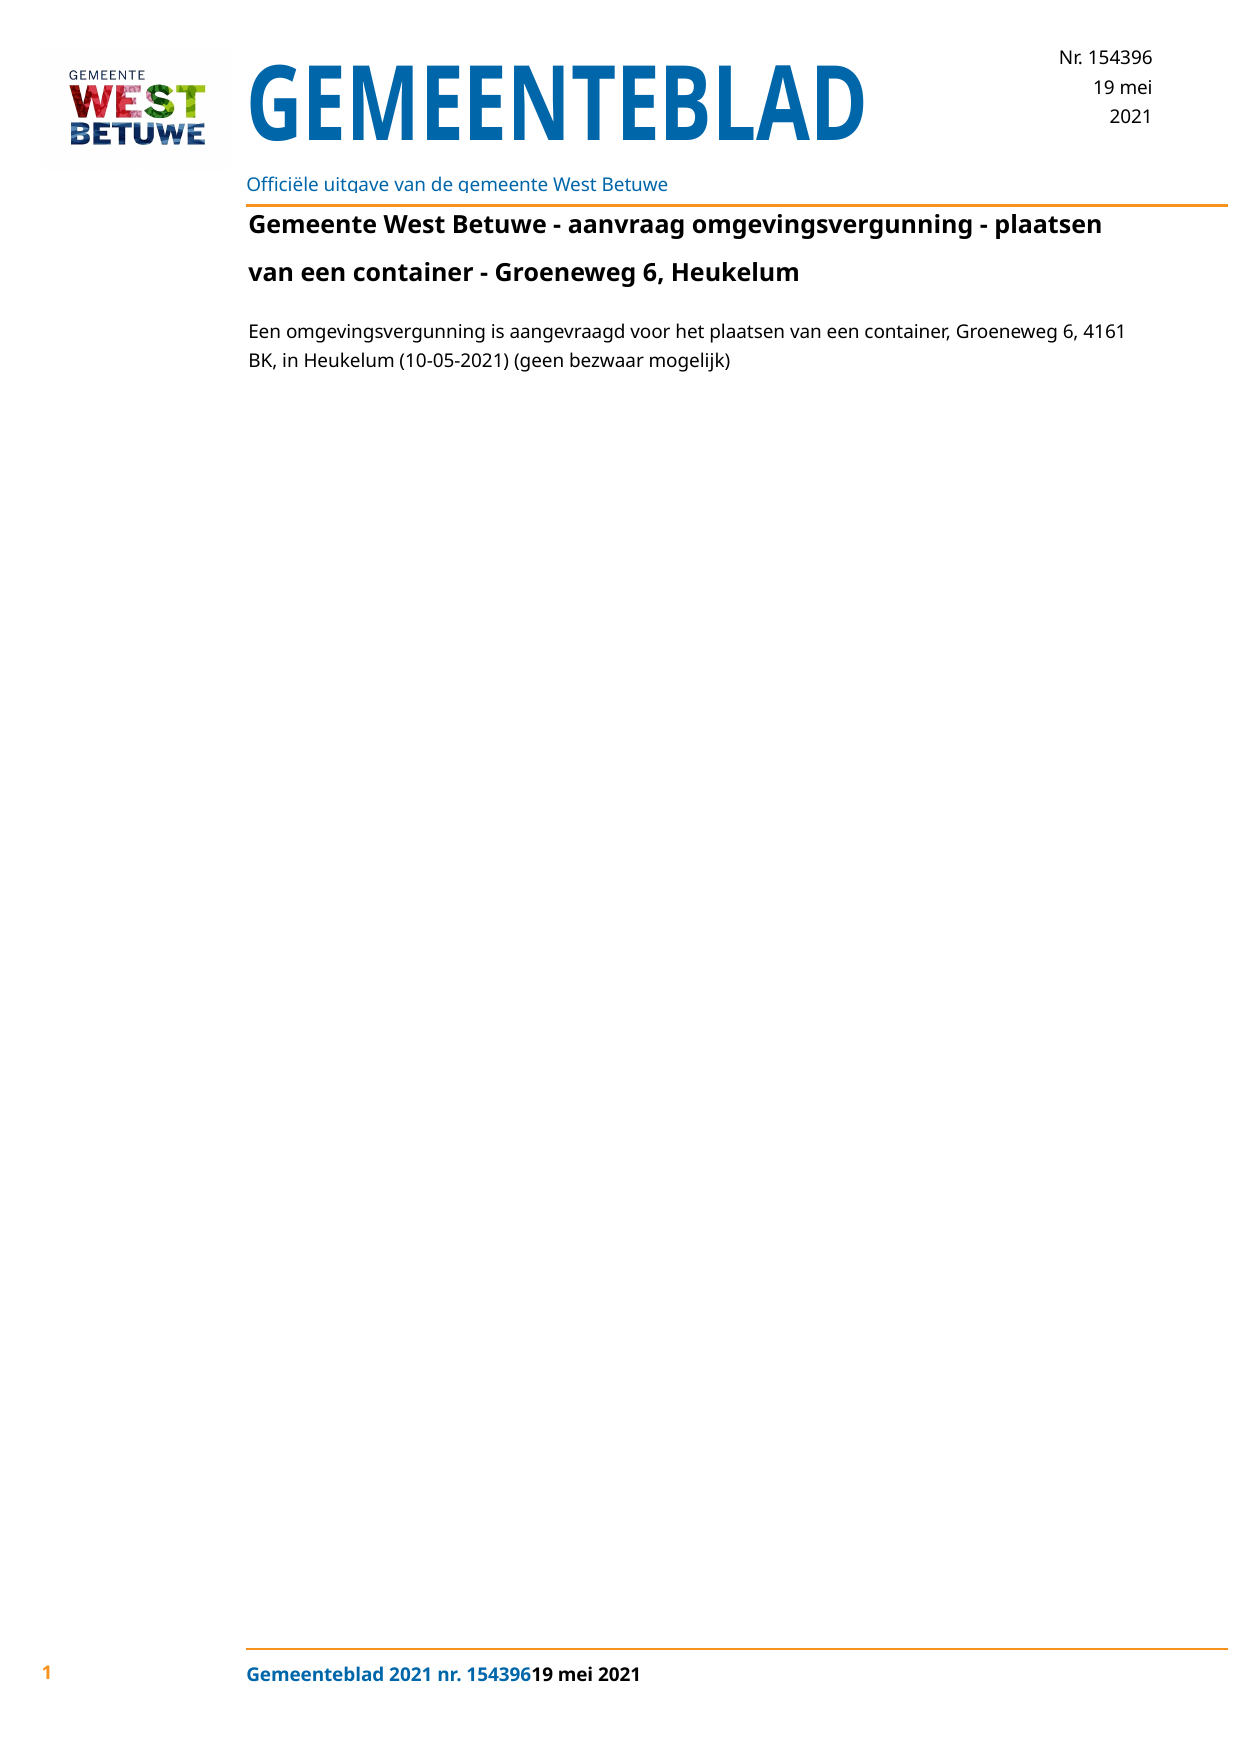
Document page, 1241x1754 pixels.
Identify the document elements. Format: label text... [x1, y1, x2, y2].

picture [41, 47, 231, 172]
text Gemeente West Betuwe - aanvraag omgevingsvergunning - plaatsen van een container - Groeneweg 6, Heukelum [248, 207, 1152, 288]
text Een omgevingsvergunning is aangevraagd voor het plaatsen van een container, Groeneweg 6, 4161 BK, in Heukelum (10-05-2021) (geen bezwaar mogelijk) [248, 318, 1152, 373]
